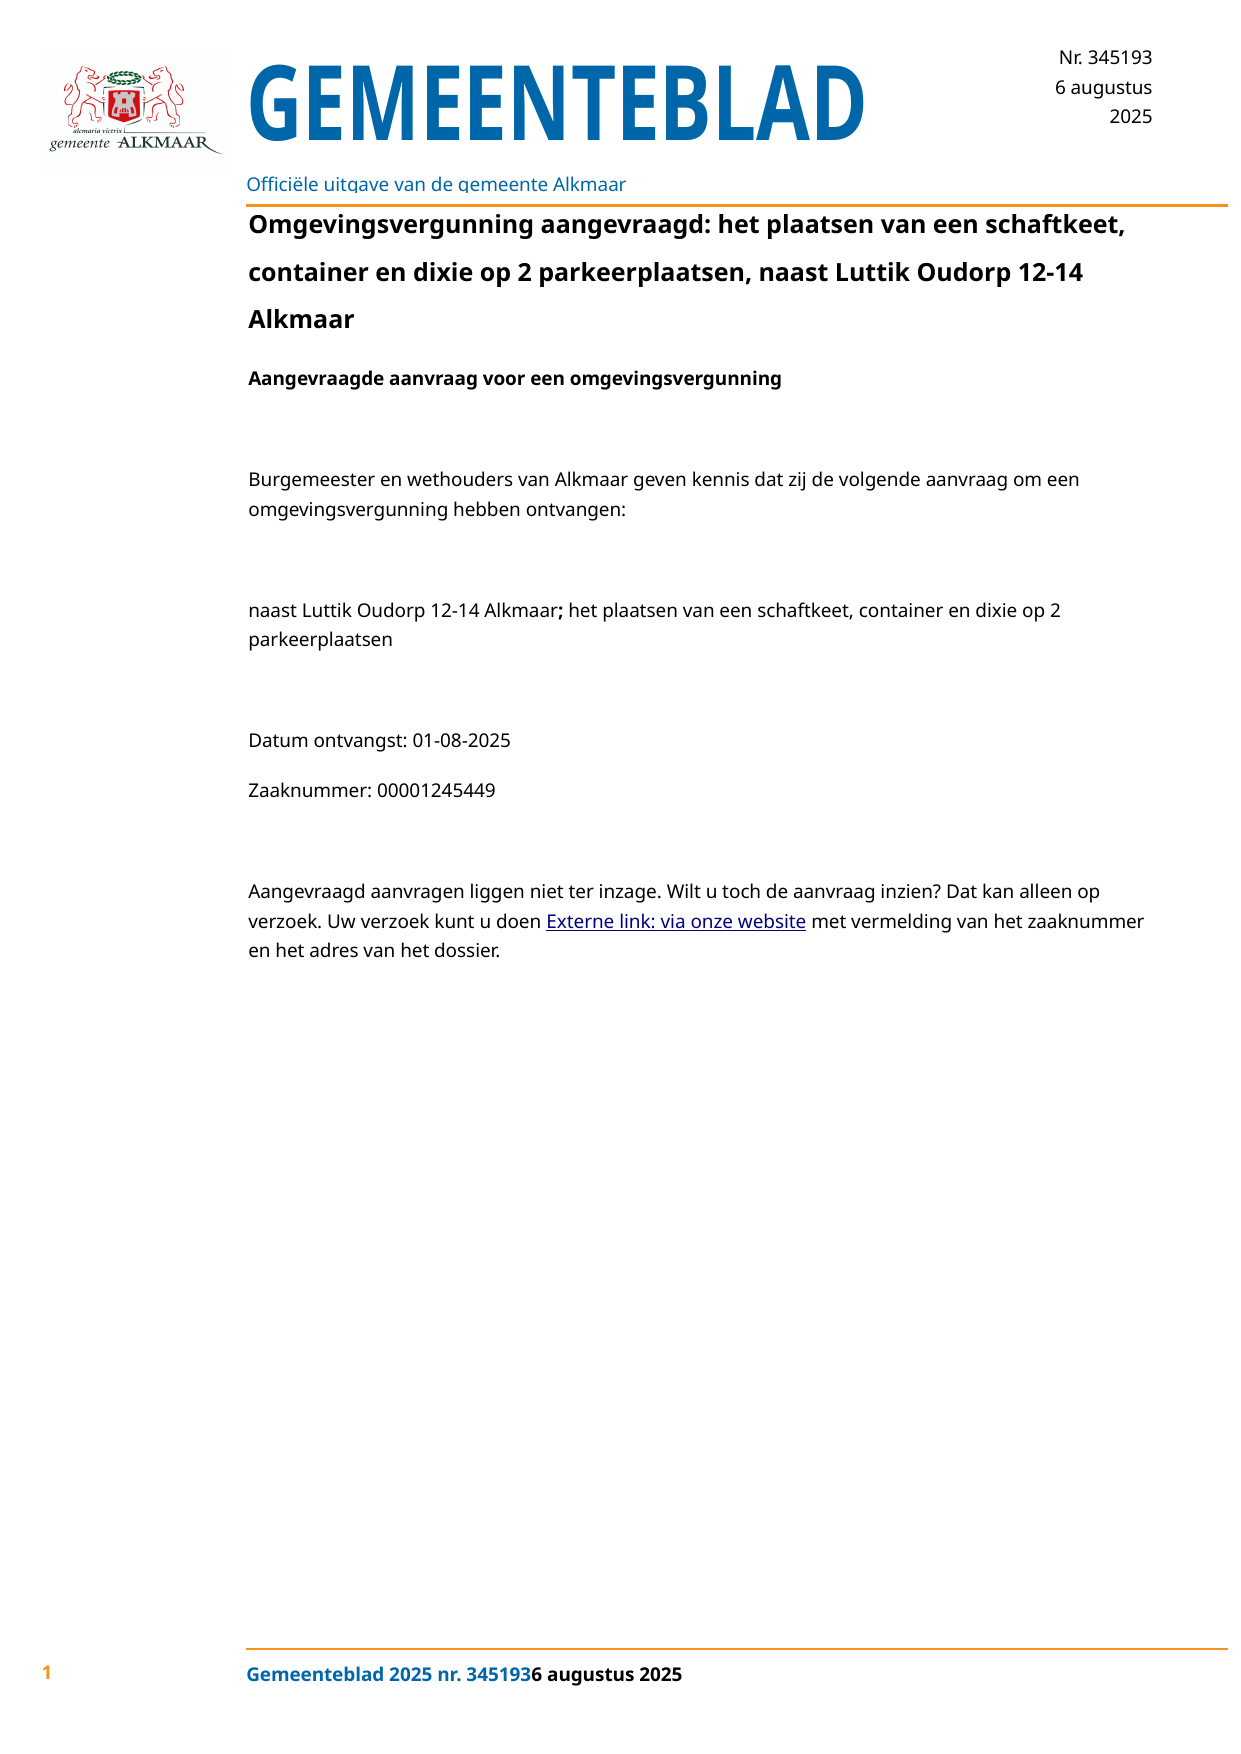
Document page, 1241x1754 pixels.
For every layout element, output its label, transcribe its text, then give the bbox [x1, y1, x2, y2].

text Datum ontvangst: 01-08-2025 [248, 727, 1152, 753]
text Aangevraagd aanvragen liggen niet ter inzage. Wilt u toch de aanvraag inzien? Dat kan alleen op verzoek. Uw verzoek kunt u doen Externe link: via onze website met vermelding van het zaaknummer en het adres van het dossier. [248, 878, 1152, 963]
text Aangevraagde aanvraag voor een omgevingsvergunning [248, 366, 1152, 391]
text Burgemeester en wethouders van Alkmaar geven kennis dat zij de volgende aanvraag om een omgevingsvergunning hebben ontvangen: [248, 466, 1152, 522]
picture [41, 47, 231, 172]
text Zaaknummer: 00001245449 [248, 778, 1152, 803]
text naast Luttik Oudorp 12-14 Alkmaar; het plaatsen van een schaftkeet, container en dixie op 2 parkeerplaatsen [248, 597, 1152, 652]
text Omgevingsvergunning aangevraagd: het plaatsen van een schaftkeet, container en dixie op 2 parkeerplaatsen, naast Luttik Oudorp 12-14 Alkmaar [248, 207, 1152, 336]
